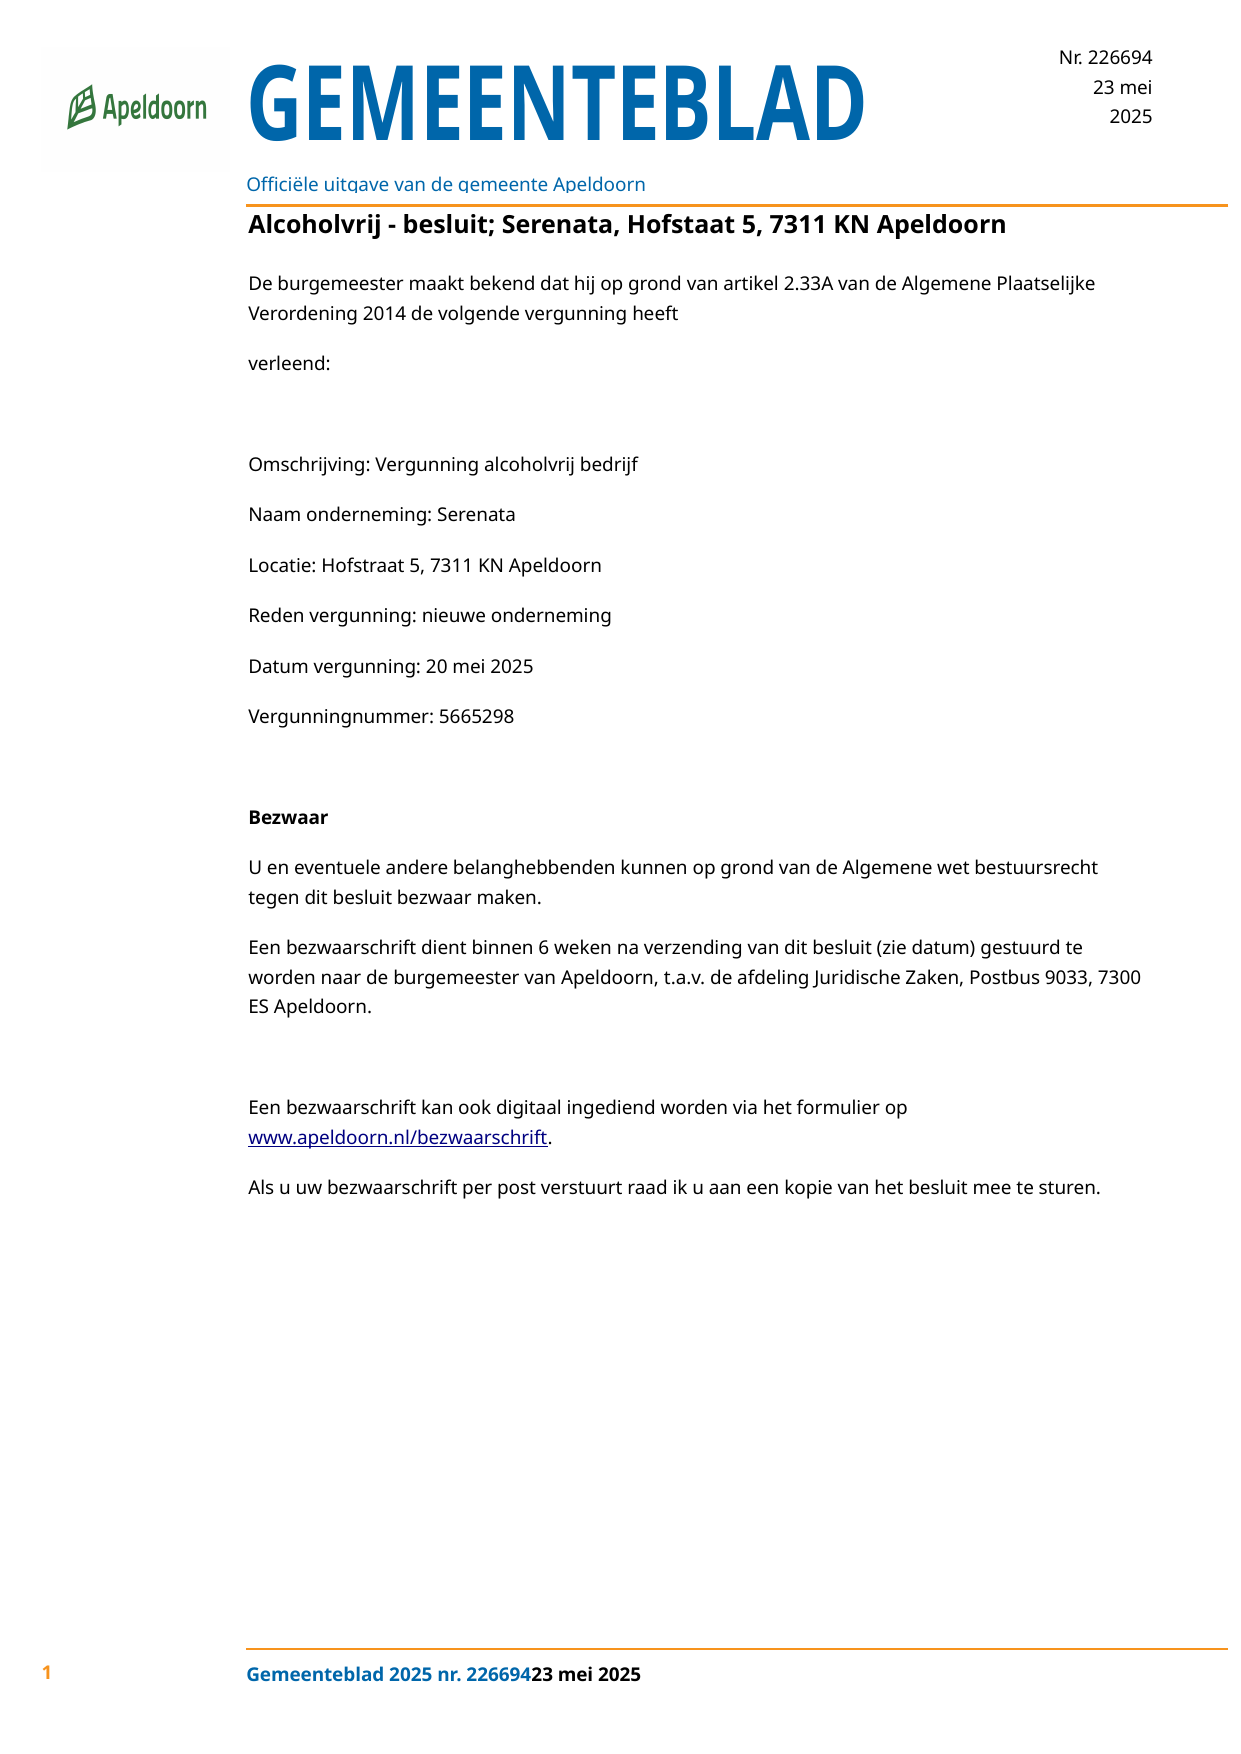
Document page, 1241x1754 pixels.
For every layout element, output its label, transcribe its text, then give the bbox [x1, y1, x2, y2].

text verleend: [248, 350, 1152, 376]
text U en eventuele andere belanghebbenden kunnen op grond van de Algemene wet bestuursrecht tegen dit besluit bezwaar maken. [248, 854, 1152, 910]
text Datum vergunning: 20 mei 2025 [248, 653, 1152, 678]
text De burgemeester maakt bekend dat hij op grond van artikel 2.33A van de Algemene Plaatselijke Verordening 2014 de volgende vergunning heeft [248, 270, 1152, 326]
text Alcoholvrij - besluit; Serenata, Hofstaat 5, 7311 KN Apeldoorn [248, 207, 1152, 241]
text Een bezwaarschrift dient binnen 6 weken na verzending van dit besluit (zie datum) gestuurd te worden naar de burgemeester van Apeldoorn, t.a.v. de afdeling Juridische Zaken, Postbus 9033, 7300 ES Apeldoorn. [248, 934, 1152, 1019]
text Locatie: Hofstraat 5, 7311 KN Apeldoorn [248, 552, 1152, 578]
text Vergunningnummer: 5665298 [248, 703, 1152, 729]
text Reden vergunning: nieuwe onderneming [248, 602, 1152, 628]
text Een bezwaarschrift kan ook digitaal ingediend worden via het formulier op www.apeldoorn.nl/bezwaarschrift. [248, 1094, 1152, 1150]
text Omschrijving: Vergunning alcoholvrij bedrijf [248, 451, 1152, 477]
text Bezwaar [248, 804, 1152, 830]
picture [41, 47, 231, 172]
text Naam onderneming: Serenata [248, 502, 1152, 527]
text Als u uw bezwaarschrift per post verstuurt raad ik u aan een kopie van het besluit mee te sturen. [248, 1174, 1152, 1200]
